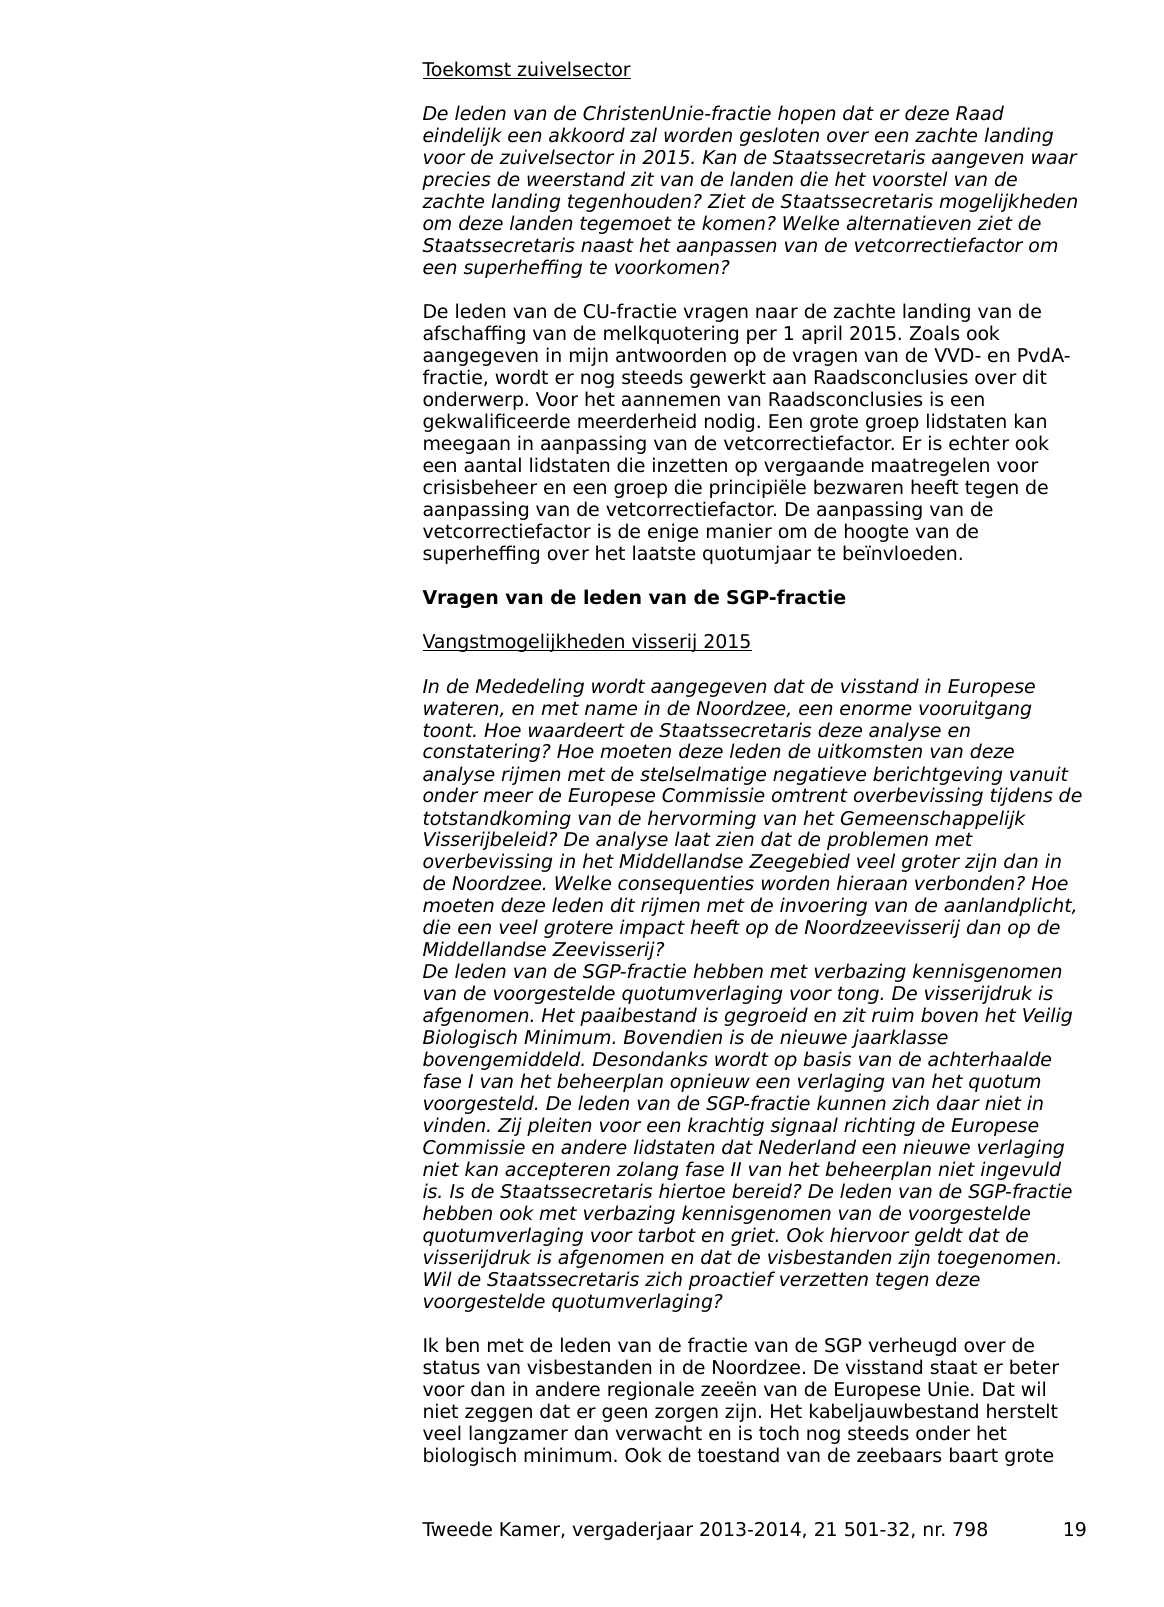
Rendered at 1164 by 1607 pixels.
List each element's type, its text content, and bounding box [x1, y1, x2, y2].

subtitle Toekomst zuivelsector [422, 59, 1087, 81]
text Ik ben met de leden van de fractie van de SGP verheugd over de status van visbestanden in de Noordzee. De visstand staat er beter voor dan in andere regionale zeeën van de Europese Unie. Dat wil niet zeggen dat er geen zorgen zijn. Het kabeljauwbestand herstelt veel langzamer dan verwacht en is toch nog steeds onder het biologisch minimum. Ook de toestand van de zeebaars baart grote [422, 1335, 1087, 1467]
text De leden van de ChristenUnie-fractie hopen dat er deze Raad eindelijk een akkoord zal worden gesloten over een zachte landing voor de zuivelsector in 2015. Kan de Staatssecretaris aangeven waar precies de weerstand zit van de landen die het voorstel van de zachte landing tegenhouden? Ziet de Staatssecretaris mogelijkheden om deze landen tegemoet te komen? Welke alternatieven ziet de Staatssecretaris naast het aanpassen van de vetcorrectiefactor om een superheffing te voorkomen? [422, 103, 1087, 279]
subtitle Vragen van de leden van de SGP-fractie [422, 587, 1087, 609]
text De leden van de CU-fractie vragen naar de zachte landing van de afschaffing van de melkquotering per 1 april 2015. Zoals ook aangegeven in mijn antwoorden op de vragen van de VVD- en PvdA-fractie, wordt er nog steeds gewerkt aan Raadsconclusies over dit onderwerp. Voor het aannemen van Raadsconclusies is een gekwalificeerde meerderheid nodig. Een grote groep lidstaten kan meegaan in aanpassing van de vetcorrectiefactor. Er is echter ook een aantal lidstaten die inzetten op vergaande maatregelen voor crisisbeheer en een groep die principiële bezwaren heeft tegen de aanpassing van de vetcorrectiefactor. De aanpassing van de vetcorrectiefactor is de enige manier om de hoogte van de superheffing over het laatste quotumjaar te beïnvloeden. [422, 301, 1087, 565]
text De leden van de SGP-fractie hebben met verbazing kennisgenomen van de voorgestelde quotumverlaging voor tong. De visserijdruk is afgenomen. Het paaibestand is gegroeid en zit ruim boven het Veilig Biologisch Minimum. Bovendien is de nieuwe jaarklasse bovengemiddeld. Desondanks wordt op basis van de achterhaalde fase I van het beheerplan opnieuw een verlaging van het quotum voorgesteld. De leden van de SGP-fractie kunnen zich daar niet in vinden. Zij pleiten voor een krachtig signaal richting de Europese Commissie en andere lidstaten dat Nederland een nieuwe verlaging niet kan accepteren zolang fase II van het beheerplan niet ingevuld is. Is de Staatssecretaris hiertoe bereid? De leden van de SGP-fractie hebben ook met verbazing kennisgenomen van de voorgestelde quotumverlaging voor tarbot en griet. Ook hiervoor geldt dat de visserijdruk is afgenomen en dat de visbestanden zijn toegenomen. Wil de Staatssecretaris zich proactief verzetten tegen deze voorgestelde quotumverlaging? [422, 961, 1087, 1313]
text In de Mededeling wordt aangegeven dat de visstand in Europese wateren, en met name in de Noordzee, een enorme vooruitgang toont. Hoe waardeert de Staatssecretaris deze analyse en constatering? Hoe moeten deze leden de uitkomsten van deze analyse rijmen met de stelselmatige negatieve berichtgeving vanuit onder meer de Europese Commissie omtrent overbevissing tijdens de totstandkoming van de hervorming van het Gemeenschappelijk Visserijbeleid? De analyse laat zien dat de problemen met overbevissing in het Middellandse Zeegebied veel groter zijn dan in de Noordzee. Welke consequenties worden hieraan verbonden? Hoe moeten deze leden dit rijmen met de invoering van de aanlandplicht, die een veel grotere impact heeft op de Noordzeevisserij dan op de Middellandse Zeevisserij? [422, 676, 1087, 961]
subtitle Vangstmogelijkheden visserij 2015 [422, 631, 1087, 653]
